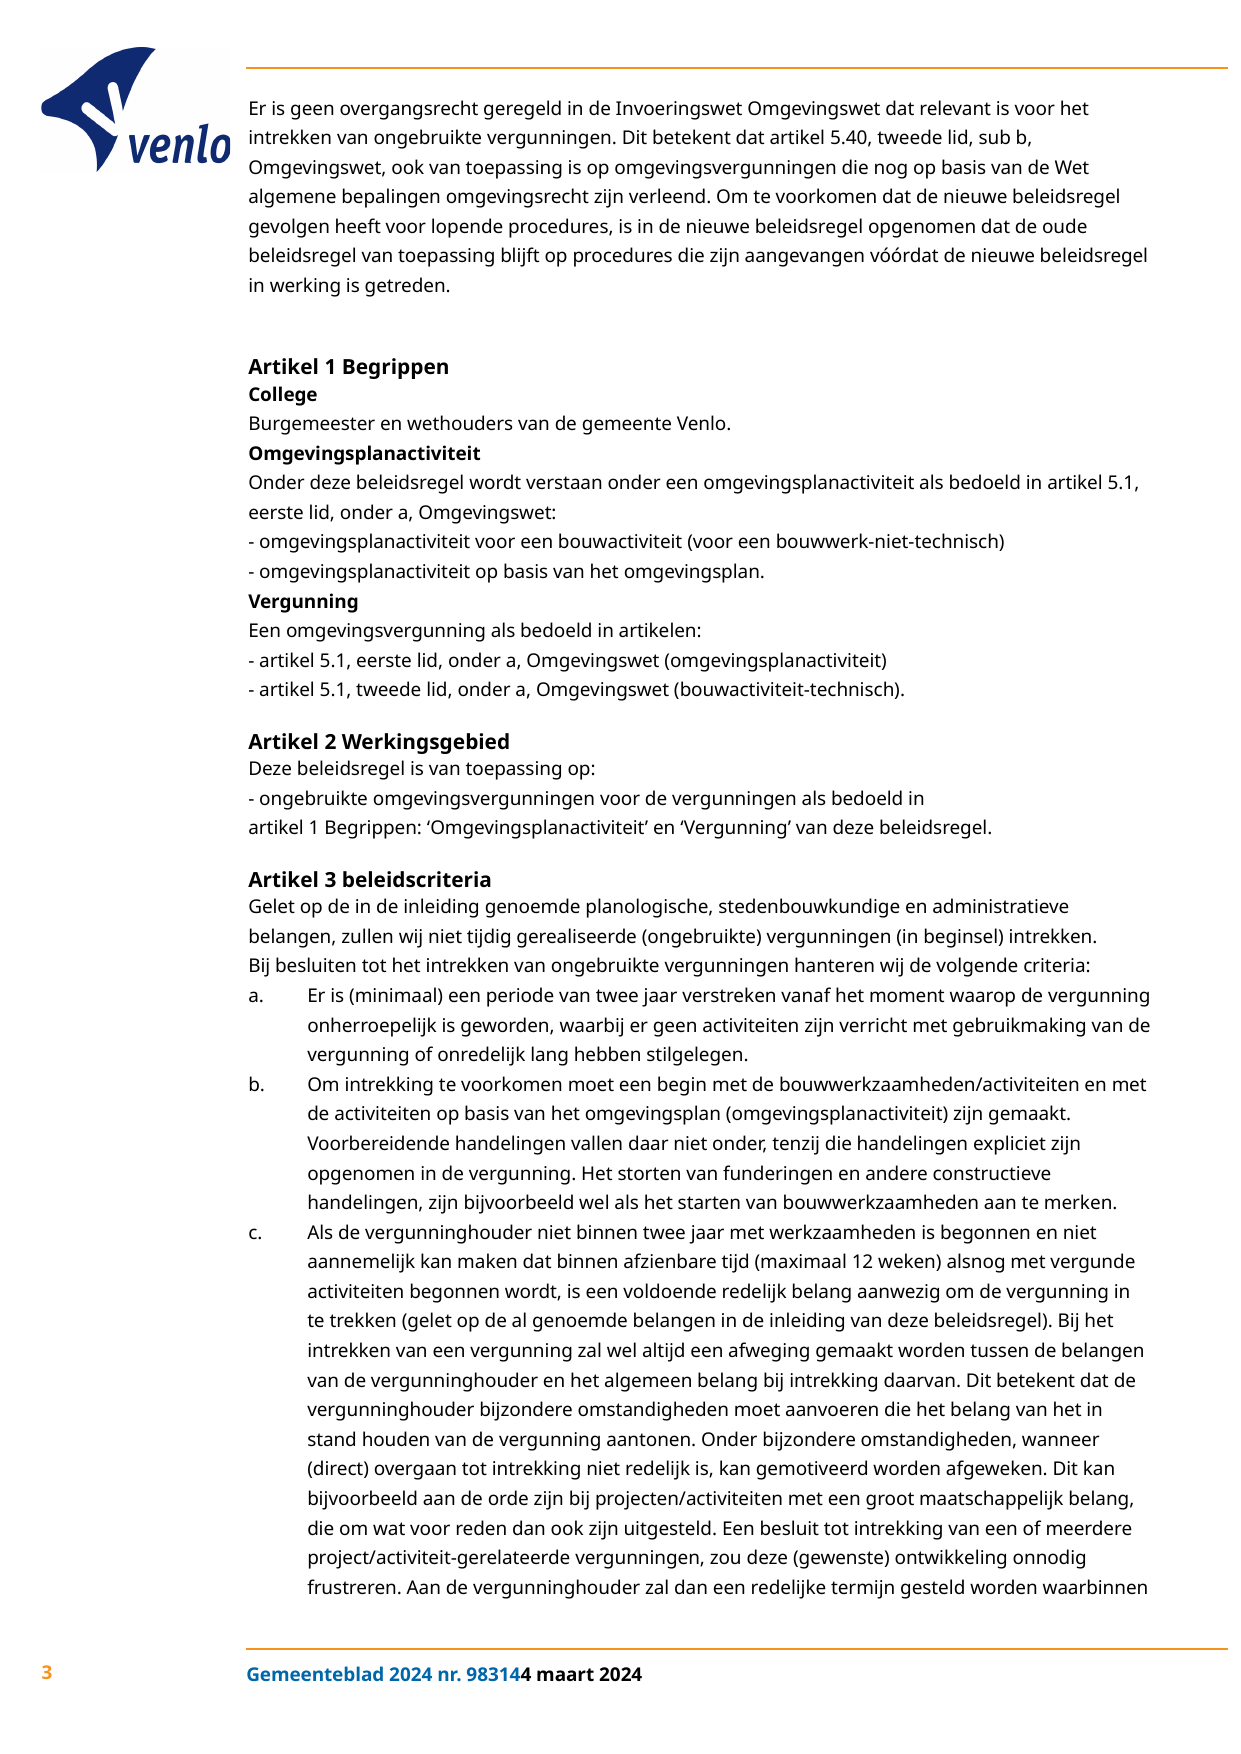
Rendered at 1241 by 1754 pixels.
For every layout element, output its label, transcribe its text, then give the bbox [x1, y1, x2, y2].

text Artikel 1 Begrippen [248, 352, 1152, 381]
list Om intrekking te voorkomen moet een begin met de bouwwerkzaamheden/activiteiten en met de activiteiten op basis van het omgevingsplan (omgevingsplanactiviteit) zijn gemaakt. Voorbereidende handelingen vallen daar niet onder, tenzij die handelingen expliciet zijn opgenomen in de vergunning. Het storten van funderingen en andere constructieve handelingen, zijn bijvoorbeeld wel als het starten van bouwwerkzaamheden aan te merken. [248, 1071, 1152, 1215]
text Een omgevingsvergunning als bedoeld in artikelen: [248, 617, 1152, 643]
text - omgevingsplanactiviteit op basis van het omgevingsplan. [248, 558, 1152, 584]
text Vergunning [248, 588, 1152, 613]
text College [248, 381, 1152, 406]
text artikel 1 Begrippen: ‘Omgevingsplanactiviteit’ en ‘Vergunning’ van deze beleidsregel. [248, 814, 1152, 840]
text Artikel 3 beleidscriteria [248, 865, 1152, 893]
text - artikel 5.1, eerste lid, onder a, Omgevingswet (omgevingsplanactiviteit) [248, 647, 1152, 673]
text - ongebruikte omgevingsvergunningen voor de vergunningen als bedoeld in [248, 785, 1152, 811]
text Deze beleidsregel is van toepassing op: [248, 755, 1152, 781]
text Er is geen overgangsrecht geregeld in de Invoeringswet Omgevingswet dat relevant is voor het intrekken van ongebruikte vergunningen. Dit betekent dat artikel 5.40, tweede lid, sub b, Omgevingswet, ook van toepassing is op omgevingsvergunningen die nog op basis van de Wet algemene bepalingen omgevingsrecht zijn verleend. Om te voorkomen dat de nieuwe beleidsregel gevolgen heeft voor lopende procedures, is in de nieuwe beleidsregel opgenomen dat de oude beleidsregel van toepassing blijft op procedures die zijn aangevangen vóórdat de nieuwe beleidsregel in werking is getreden. [248, 95, 1152, 298]
list Als de vergunninghouder niet binnen twee jaar met werkzaamheden is begonnen en niet aannemelijk kan maken dat binnen afzienbare tijd (maximaal 12 weken) alsnog met vergunde activiteiten begonnen wordt, is een voldoende redelijk belang aanwezig om de vergunning in te trekken (gelet op de al genoemde belangen in de inleiding van deze beleidsregel). Bij het intrekken van een vergunning zal wel altijd een afweging gemaakt worden tussen de belangen van de vergunninghouder en het algemeen belang bij intrekking daarvan. Dit betekent dat de vergunninghouder bijzondere omstandigheden moet aanvoeren die het belang van het in stand houden van de vergunning aantonen. Onder bijzondere omstandigheden, wanneer (direct) overgaan tot intrekking niet redelijk is, kan gemotiveerd worden afgeweken. Dit kan bijvoorbeeld aan de orde zijn bij projecten/activiteiten met een groot maatschappelijk belang, die om wat voor reden dan ook zijn uitgesteld. Een besluit tot intrekking van een of meerdere project/activiteit-gerelateerde vergunningen, zou deze (gewenste) ontwikkeling onnodig frustreren. Aan de vergunninghouder zal dan een redelijke termijn gesteld worden waarbinnen [248, 1219, 1152, 1599]
text Omgevingsplanactiviteit [248, 440, 1152, 466]
text Bij besluiten tot het intrekken van ongebruikte vergunningen hanteren wij de volgende criteria: [248, 953, 1152, 978]
picture [41, 47, 231, 172]
text Gelet op de in de inleiding genoemde planologische, stedenbouwkundige en administratieve belangen, zullen wij niet tijdig gerealiseerde (ongebruikte) vergunningen (in beginsel) intrekken. [248, 893, 1152, 949]
text Onder deze beleidsregel wordt verstaan onder een omgevingsplanactiviteit als bedoeld in artikel 5.1, eerste lid, onder a, Omgevingswet: [248, 469, 1152, 525]
text - omgevingsplanactiviteit voor een bouwactiviteit (voor een bouwwerk-niet-technisch) [248, 529, 1152, 554]
text - artikel 5.1, tweede lid, onder a, Omgevingswet (bouwactiviteit-technisch). [248, 677, 1152, 702]
text Artikel 2 Werkingsgebied [248, 727, 1152, 755]
text Burgemeester en wethouders van de gemeente Venlo. [248, 410, 1152, 436]
list Er is (minimaal) een periode van twee jaar verstreken vanaf het moment waarop de vergunning onherroepelijk is geworden, waarbij er geen activiteiten zijn verricht met gebruikmaking van de vergunning of onredelijk lang hebben stilgelegen. [248, 982, 1152, 1067]
